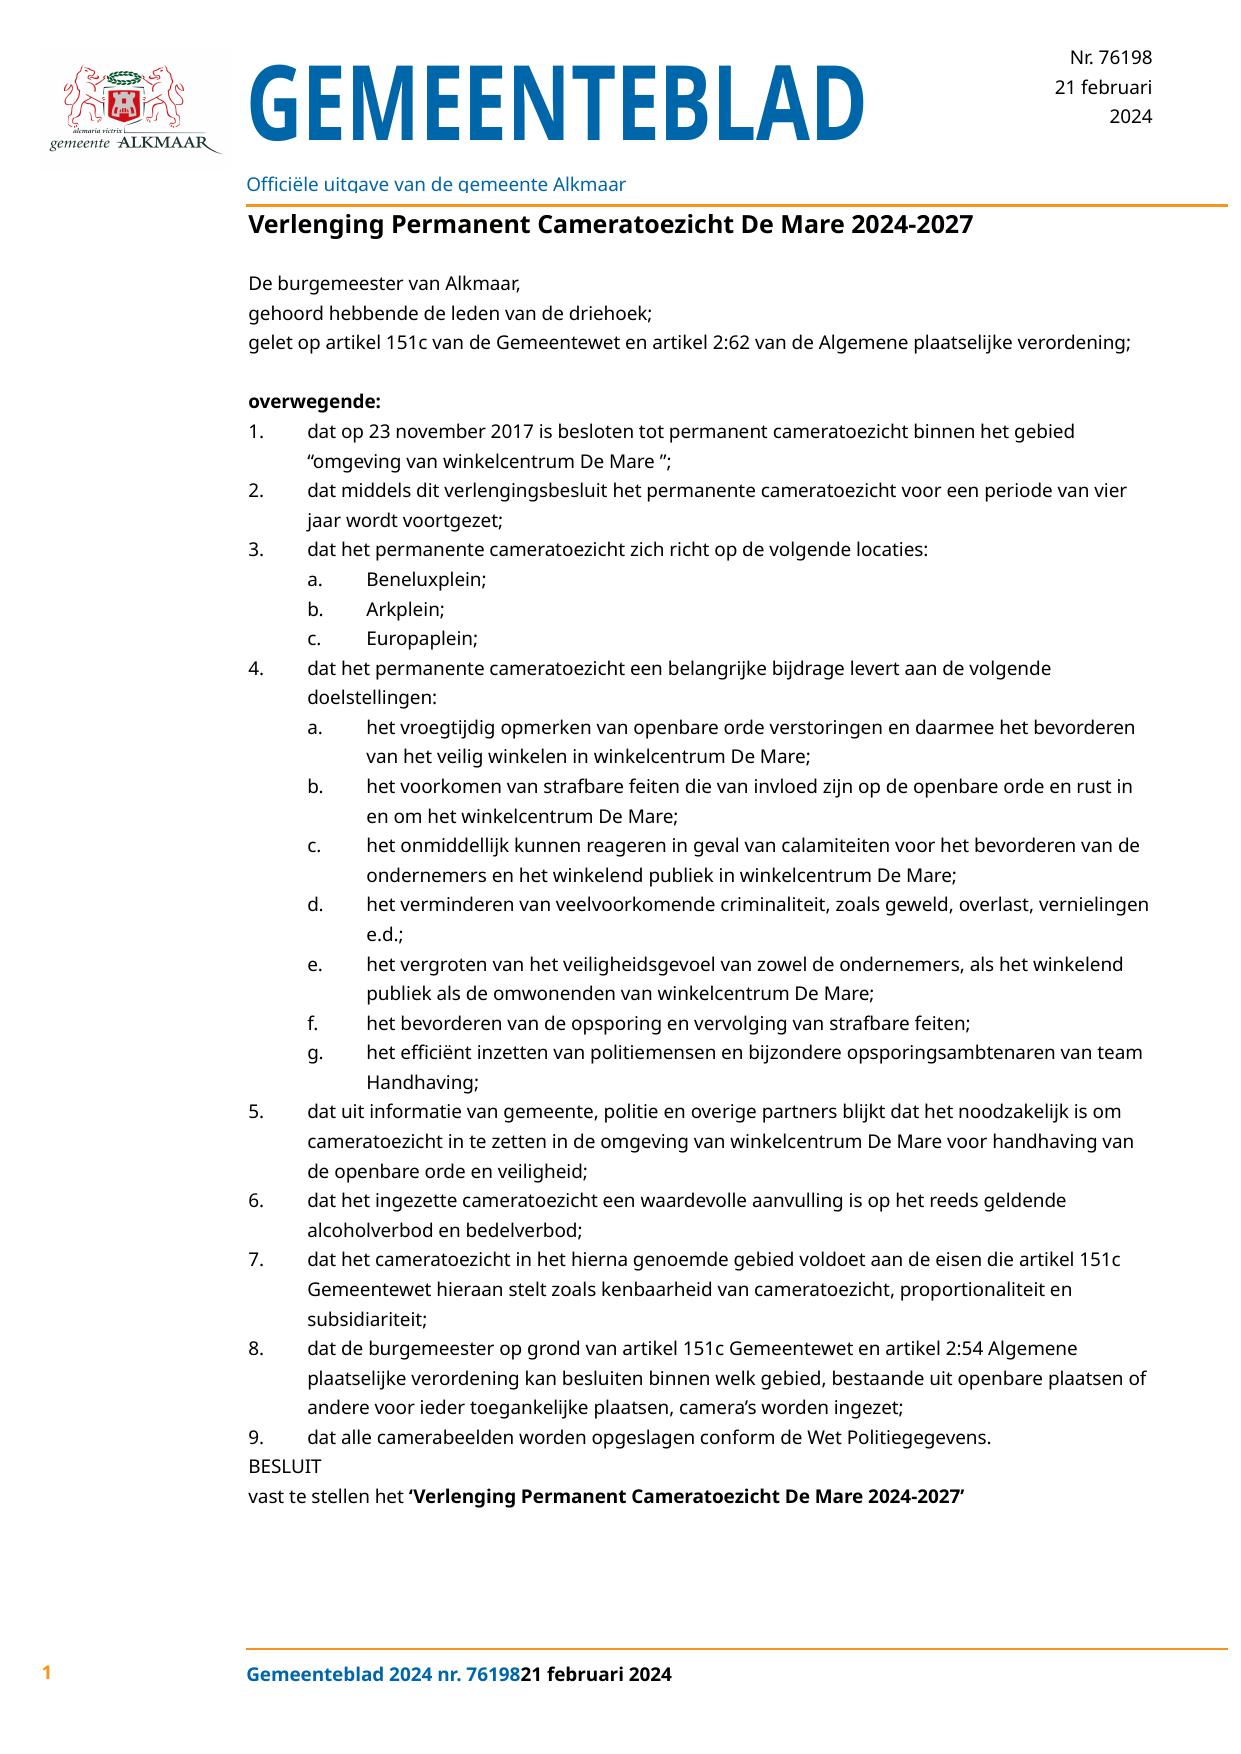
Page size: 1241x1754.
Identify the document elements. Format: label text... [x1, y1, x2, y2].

text BESLUIT [248, 1454, 1152, 1479]
text gelet op artikel 151c van de Gemeentewet en artikel 2:62 van de Algemene plaatselijke verordening; [248, 329, 1152, 355]
list Europaplein; [307, 625, 1152, 651]
text overwegende: [248, 389, 1152, 414]
list dat het permanente cameratoezicht zich richt op de volgende locaties: [248, 537, 1152, 562]
list dat op 23 november 2017 is besloten tot permanent cameratoezicht binnen het gebied “omgeving van winkelcentrum De Mare ”; [248, 418, 1152, 473]
text Verlenging Permanent Cameratoezicht De Mare 2024-2027 [248, 207, 1152, 241]
list dat het ingezette cameratoezicht een waardevolle aanvulling is op het reeds geldende alcoholverbod en bedelverbod; [248, 1187, 1152, 1243]
list dat uit informatie van gemeente, politie en overige partners blijkt dat het noodzakelijk is om cameratoezicht in te zetten in de omgeving van winkelcentrum De Mare voor handhaving van de openbare orde en veiligheid; [248, 1099, 1152, 1183]
list het verminderen van veelvoorkomende criminaliteit, zoals geweld, overlast, vernielingen e.d.; [307, 892, 1152, 947]
text gehoord hebbende de leden van de driehoek; [248, 300, 1152, 326]
list Arkplein; [307, 596, 1152, 621]
list dat het cameratoezicht in het hierna genoemde gebied voldoet aan de eisen die artikel 151c Gemeentewet hieraan stelt zoals kenbaarheid van cameratoezicht, proportionaliteit en subsidiariteit; [248, 1247, 1152, 1331]
list Beneluxplein; [307, 566, 1152, 592]
list het voorkomen van strafbare feiten die van invloed zijn op de openbare orde en rust in en om het winkelcentrum De Mare; [307, 773, 1152, 828]
list het vergroten van het veiligheidsgevoel van zowel de ondernemers, als het winkelend publiek als de omwonenden van winkelcentrum De Mare; [307, 951, 1152, 1006]
list het onmiddellijk kunnen reageren in geval van calamiteiten voor het bevorderen van de ondernemers en het winkelend publiek in winkelcentrum De Mare; [307, 832, 1152, 888]
text De burgemeester van Alkmaar, [248, 270, 1152, 296]
list dat de burgemeester op grond van artikel 151c Gemeentewet en artikel 2:54 Algemene plaatselijke verordening kan besluiten binnen welk gebied, bestaande uit openbare plaatsen of andere voor ieder toegankelijke plaatsen, camera’s worden ingezet; [248, 1335, 1152, 1420]
list het vroegtijdig opmerken van openbare orde verstoringen en daarmee het bevorderen van het veilig winkelen in winkelcentrum De Mare; [307, 714, 1152, 769]
list het efficiënt inzetten van politiemensen en bijzondere opsporingsambtenaren van team Handhaving; [307, 1039, 1152, 1095]
list dat middels dit verlengingsbesluit het permanente cameratoezicht voor een periode van vier jaar wordt voortgezet; [248, 477, 1152, 533]
list het bevorderen van de opsporing en vervolging van strafbare feiten; [307, 1010, 1152, 1036]
picture [41, 47, 231, 172]
text vast te stellen het ‘Verlenging Permanent Cameratoezicht De Mare 2024-2027’ [248, 1483, 1152, 1509]
list dat alle camerabeelden worden opgeslagen conform de Wet Politiegegevens. [248, 1424, 1152, 1450]
list dat het permanente cameratoezicht een belangrijke bijdrage levert aan de volgende doelstellingen: [248, 655, 1152, 710]
